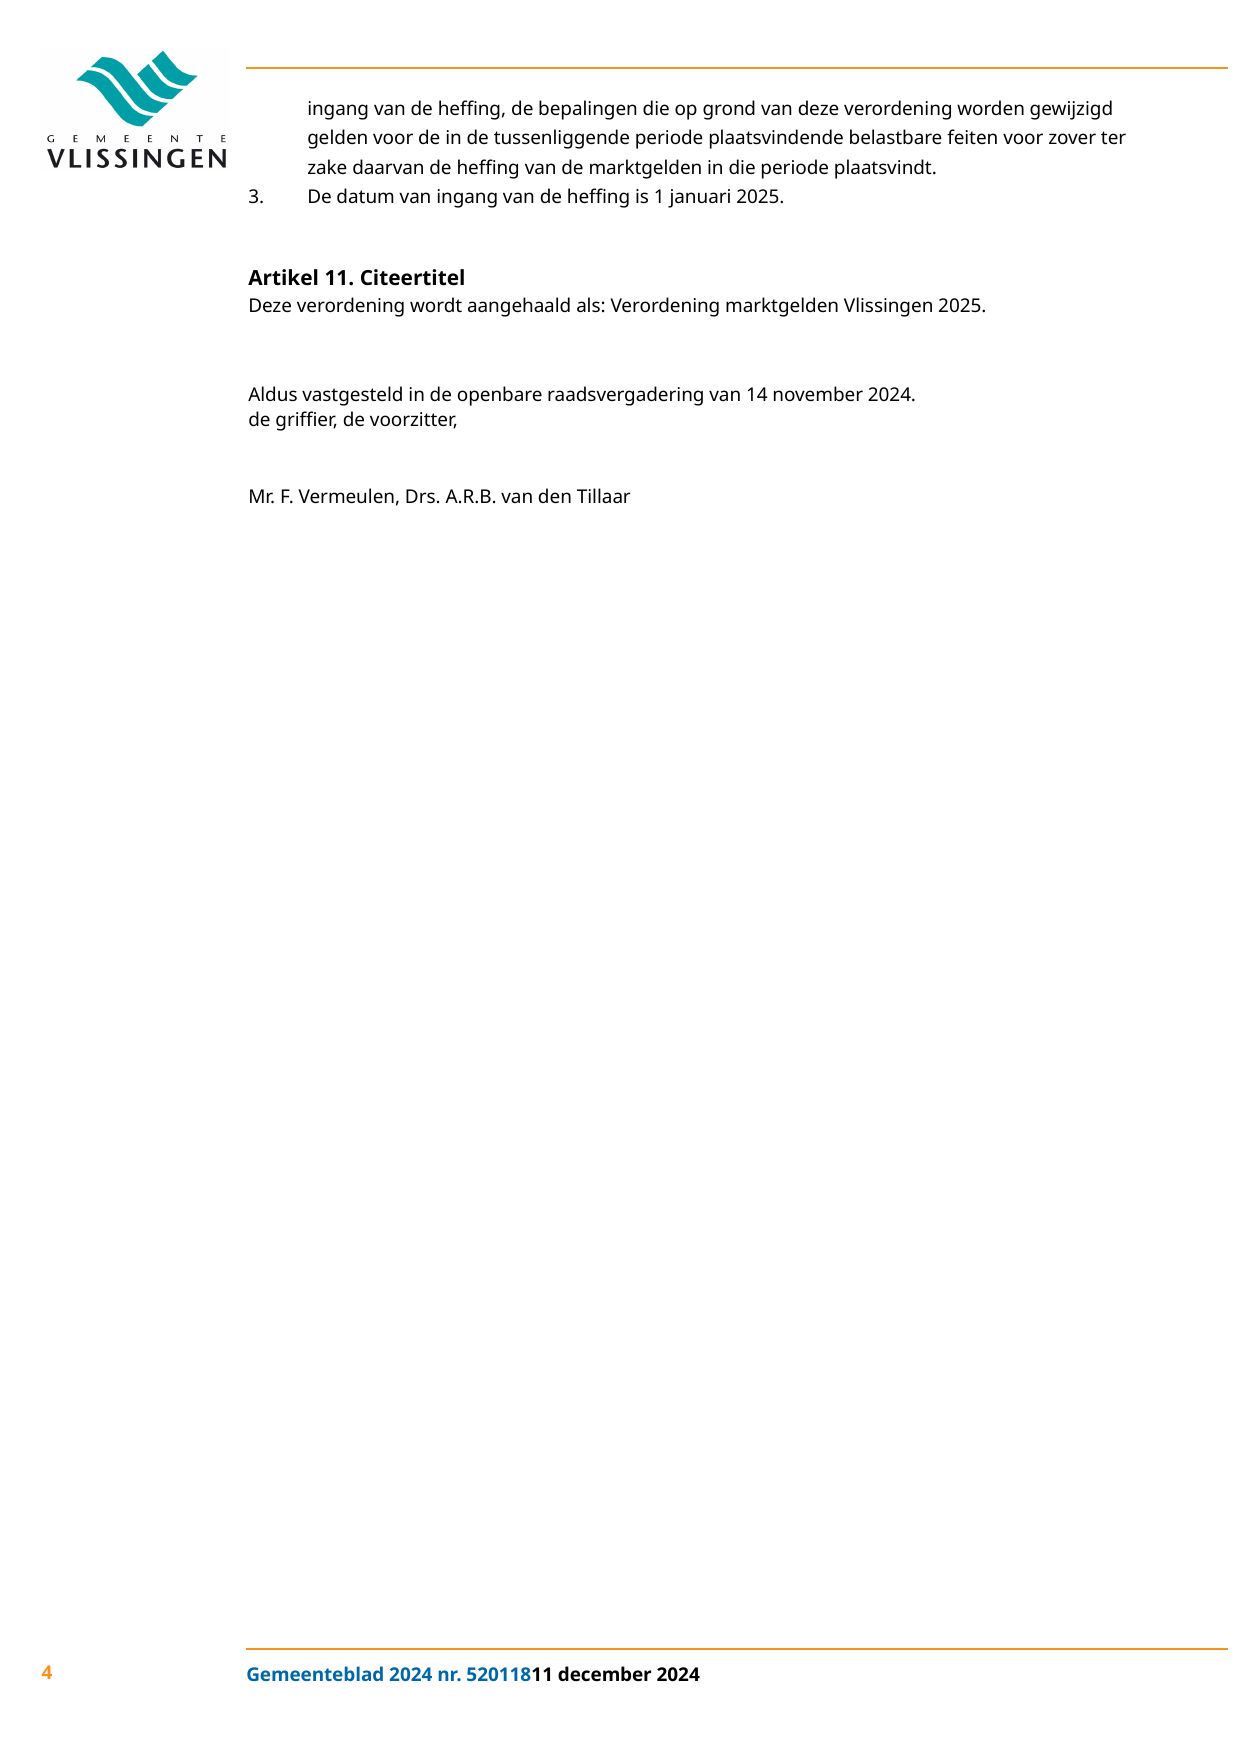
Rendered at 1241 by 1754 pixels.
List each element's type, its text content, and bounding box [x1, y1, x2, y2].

list De datum van ingang van de heffing is 1 januari 2025. [248, 183, 1152, 209]
list ingang van de heffing, de bepalingen die op grond van deze verordening worden gewijzigd gelden voor de in de tussenliggende periode plaatsvindende belastbare feiten voor zover ter zake daarvan de heffing van de marktgelden in die periode plaatsvindt. [248, 95, 1152, 180]
text Mr. F. Vermeulen, Drs. A.R.B. van den Tillaar [248, 484, 1152, 509]
text Aldus vastgesteld in de openbare raadsvergadering van 14 november 2024. [248, 381, 1152, 406]
text de griffier, de voorzitter, [248, 406, 1152, 432]
text Artikel 11. Citeertitel [248, 263, 1152, 292]
text Deze verordening wordt aangehaald als: Verordening marktgelden Vlissingen 2025. [248, 292, 1152, 318]
picture [41, 47, 231, 172]
